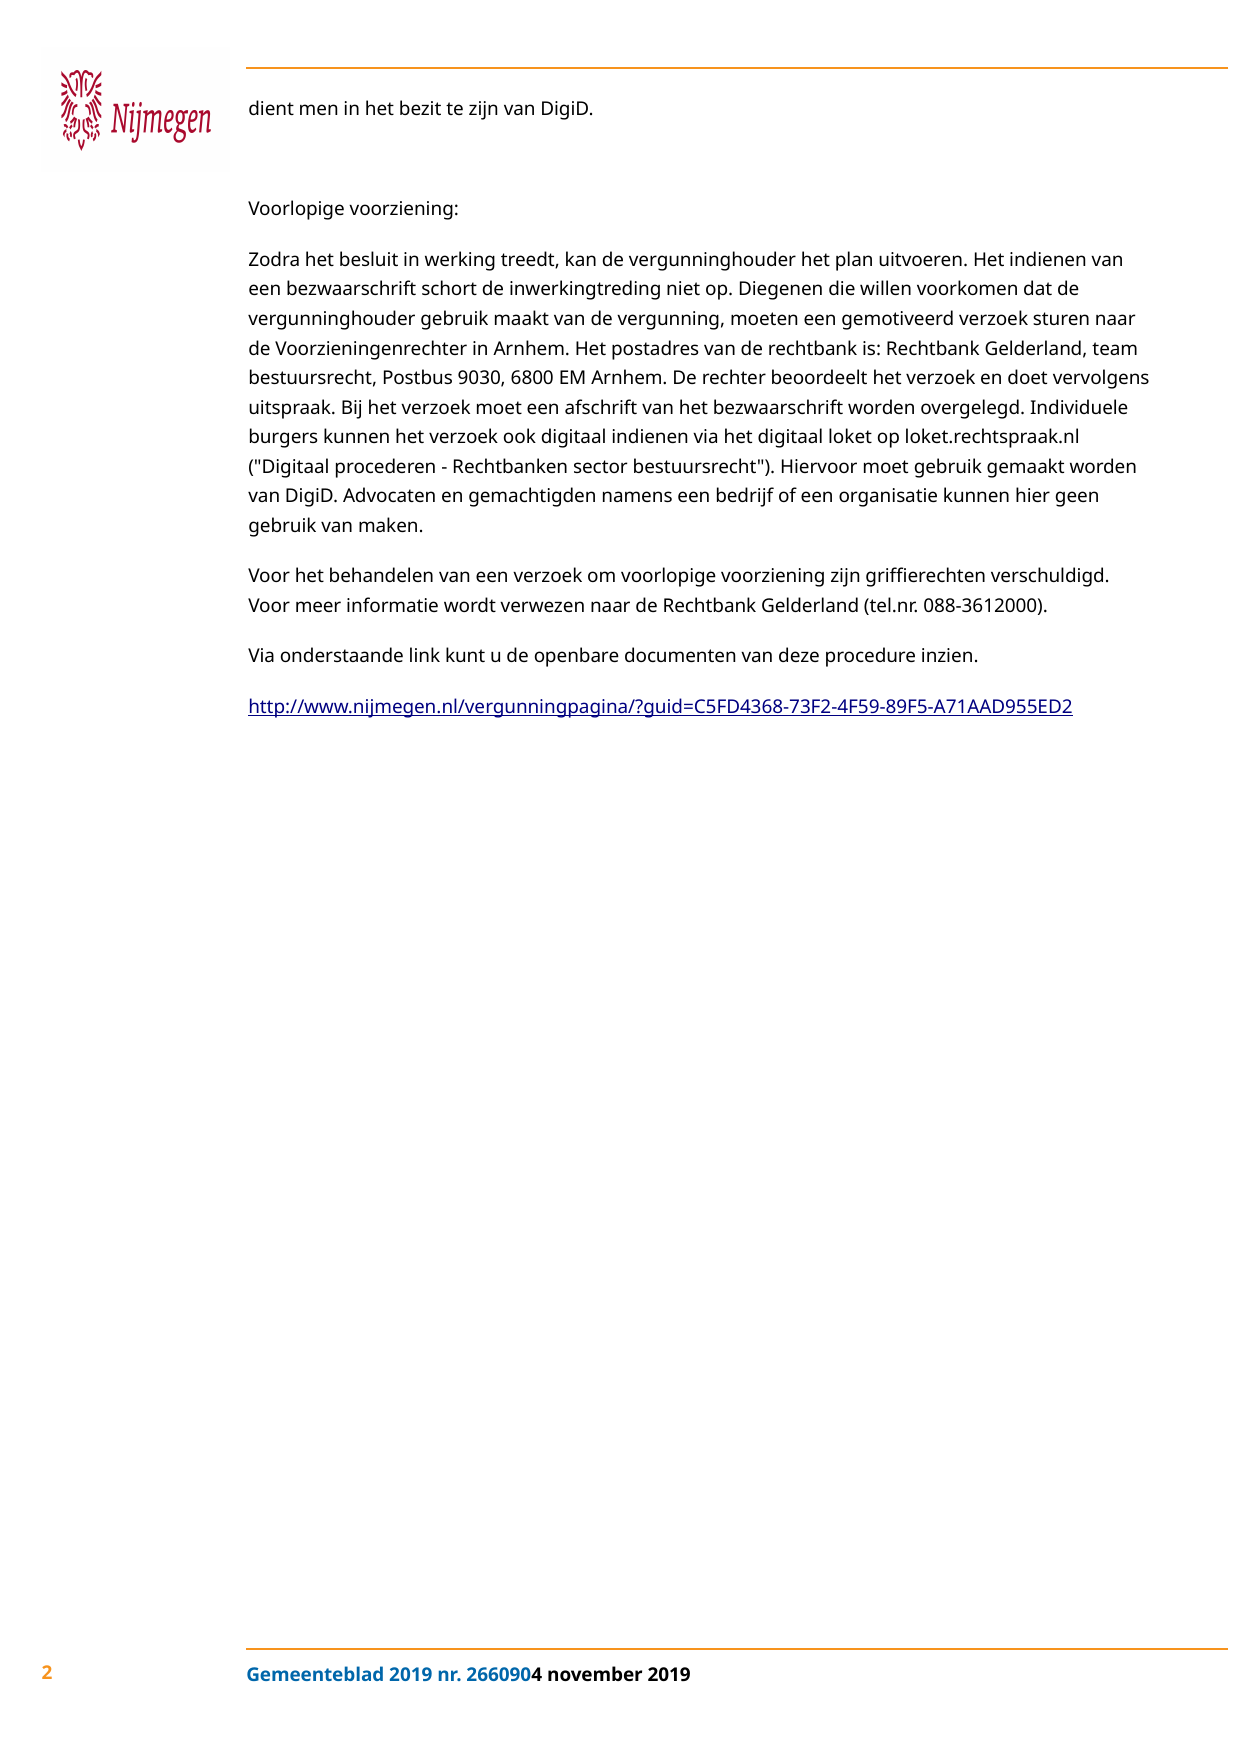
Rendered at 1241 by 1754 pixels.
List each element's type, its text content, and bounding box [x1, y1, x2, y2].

text Zodra het besluit in werking treedt, kan de vergunninghouder het plan uitvoeren. Het indienen van een bezwaarschrift schort de inwerkingtreding niet op. Diegenen die willen voorkomen dat de vergunninghouder gebruik maakt van de vergunning, moeten een gemotiveerd verzoek sturen naar de Voorzieningenrechter in Arnhem. Het postadres van de rechtbank is: Rechtbank Gelderland, team bestuursrecht, Postbus 9030, 6800 EM Arnhem. De rechter beoordeelt het verzoek en doet vervolgens uitspraak. Bij het verzoek moet een afschrift van het bezwaarschrift worden overgelegd. Individuele burgers kunnen het verzoek ook digitaal indienen via het digitaal loket op loket.rechtspraak.nl ("Digitaal procederen - Rechtbanken sector bestuursrecht"). Hiervoor moet gebruik gemaakt worden van DigiD. Advocaten en gemachtigden namens een bedrijf of een organisatie kunnen hier geen gebruik van maken. [248, 246, 1152, 538]
text http://www.nijmegen.nl/vergunningpagina/?guid=C5FD4368-73F2-4F59-89F5-A71AAD955ED2 [248, 693, 1152, 719]
picture [41, 47, 231, 172]
text Via onderstaande link kunt u de openbare documenten van deze procedure inzien. [248, 643, 1152, 668]
text Voor het behandelen van een verzoek om voorlopige voorziening zijn griffierechten verschuldigd. Voor meer informatie wordt verwezen naar de Rechtbank Gelderland (tel.nr. 088-3612000). [248, 563, 1152, 618]
text Voorlopige voorziening: [248, 196, 1152, 221]
text dient men in het bezit te zijn van DigiD. [248, 95, 1152, 121]
